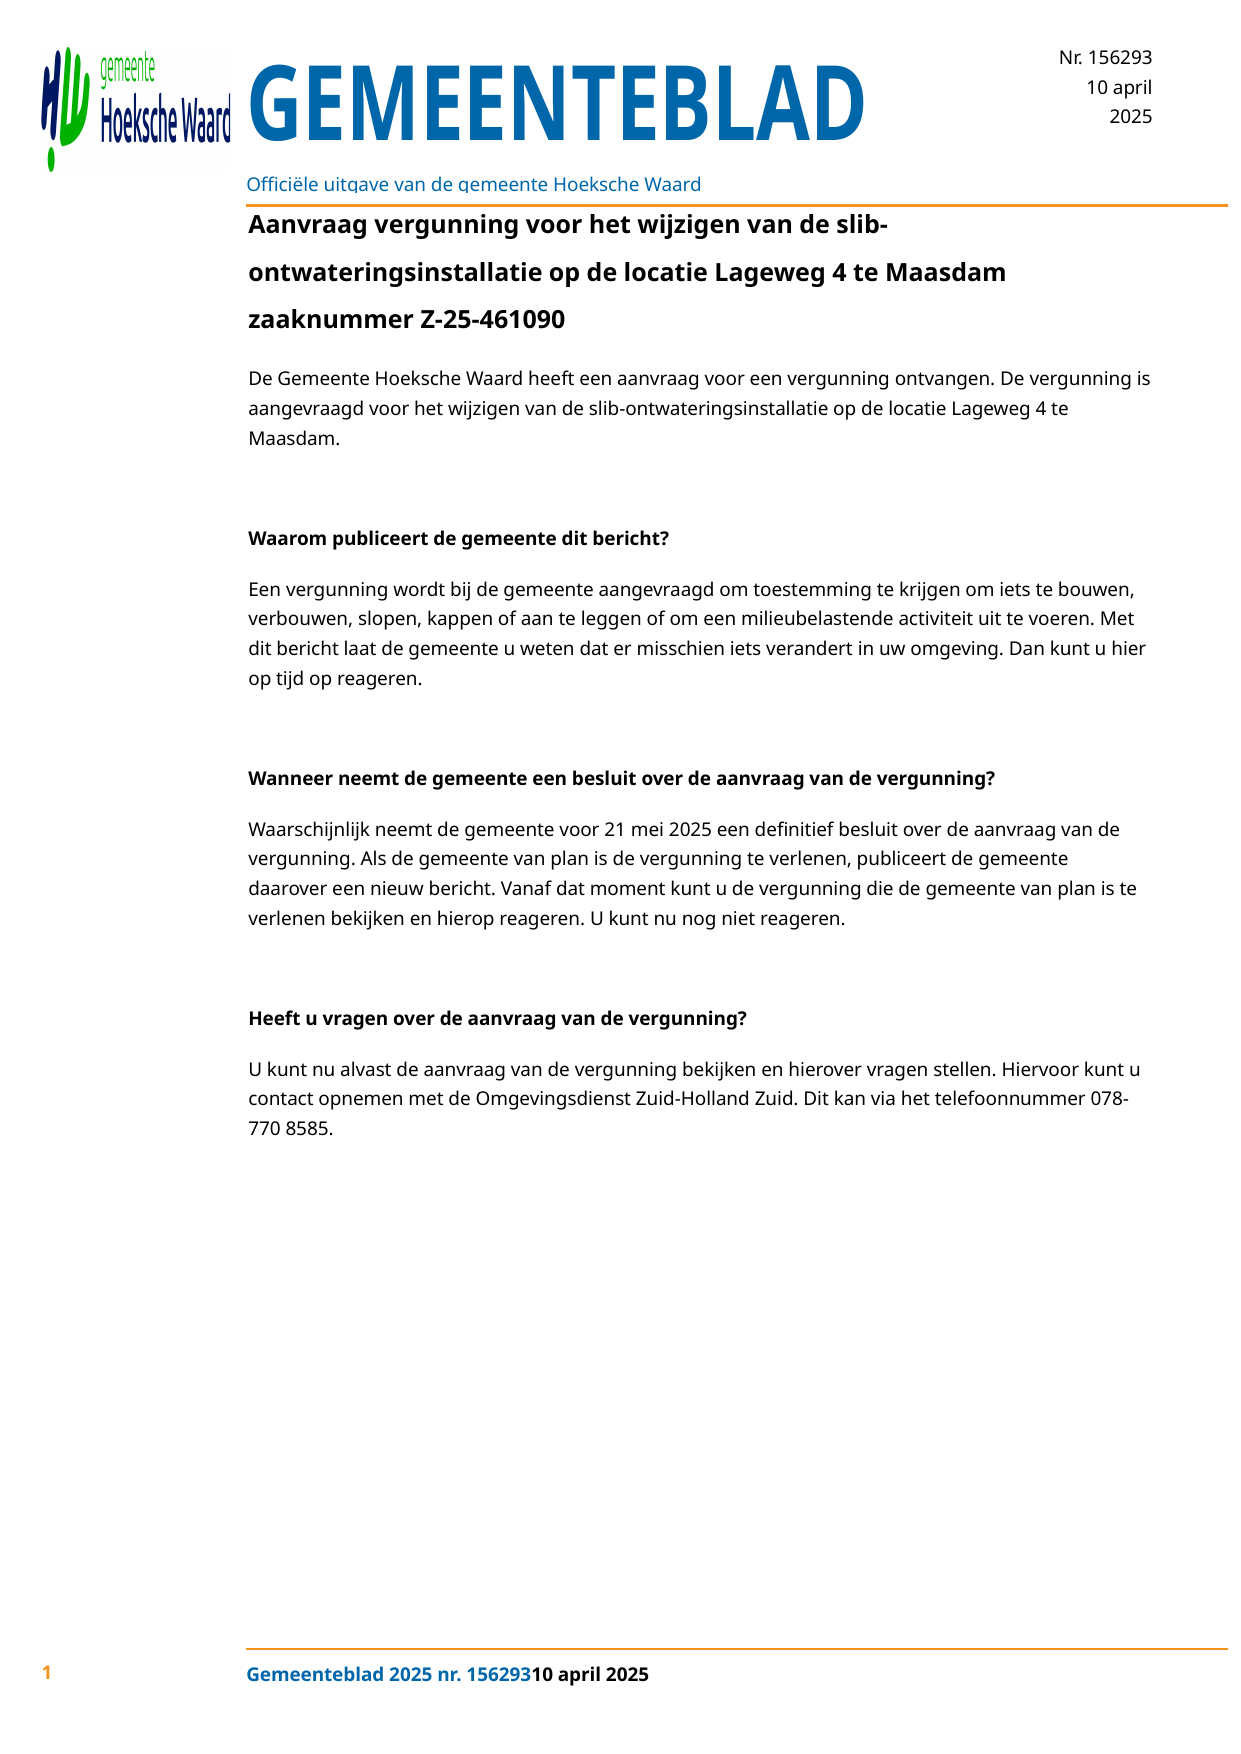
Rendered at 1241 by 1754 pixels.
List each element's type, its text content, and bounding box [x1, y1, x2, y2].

text U kunt nu alvast de aanvraag van de vergunning bekijken en hierover vragen stellen. Hiervoor kunt u contact opnemen met de Omgevingsdienst Zuid-Holland Zuid. Dit kan via het telefoonnummer 078-770 8585. [248, 1056, 1152, 1141]
text Waarschijnlijk neemt de gemeente voor 21 mei 2025 een definitief besluit over de aanvraag van de vergunning. Als de gemeente van plan is de vergunning te verlenen, publiceert de gemeente daarover een nieuw bericht. Vanaf dat moment kunt u de vergunning die de gemeente van plan is te verlenen bekijken en hierop reageren. U kunt nu nog niet reageren. [248, 816, 1152, 930]
picture [41, 47, 231, 172]
text Een vergunning wordt bij de gemeente aangevraagd om toestemming te krijgen om iets te bouwen, verbouwen, slopen, kappen of aan te leggen of om een milieubelastende activiteit uit te voeren. Met dit bericht laat de gemeente u weten dat er misschien iets verandert in uw omgeving. Dan kunt u hier op tijd op reageren. [248, 576, 1152, 690]
text Wanneer neemt de gemeente een besluit over de aanvraag van de vergunning? [248, 766, 1152, 791]
text Waarom publiceert de gemeente dit bericht? [248, 526, 1152, 551]
text Aanvraag vergunning voor het wijzigen van de slib-ontwateringsinstallatie op de locatie Lageweg 4 te Maasdam zaaknummer Z-25-461090 [248, 207, 1152, 336]
text De Gemeente Hoeksche Waard heeft een aanvraag voor een vergunning ontvangen. De vergunning is aangevraagd voor het wijzigen van de slib-ontwateringsinstallatie op de locatie Lageweg 4 te Maasdam. [248, 366, 1152, 450]
text Heeft u vragen over de aanvraag van de vergunning? [248, 1006, 1152, 1031]
